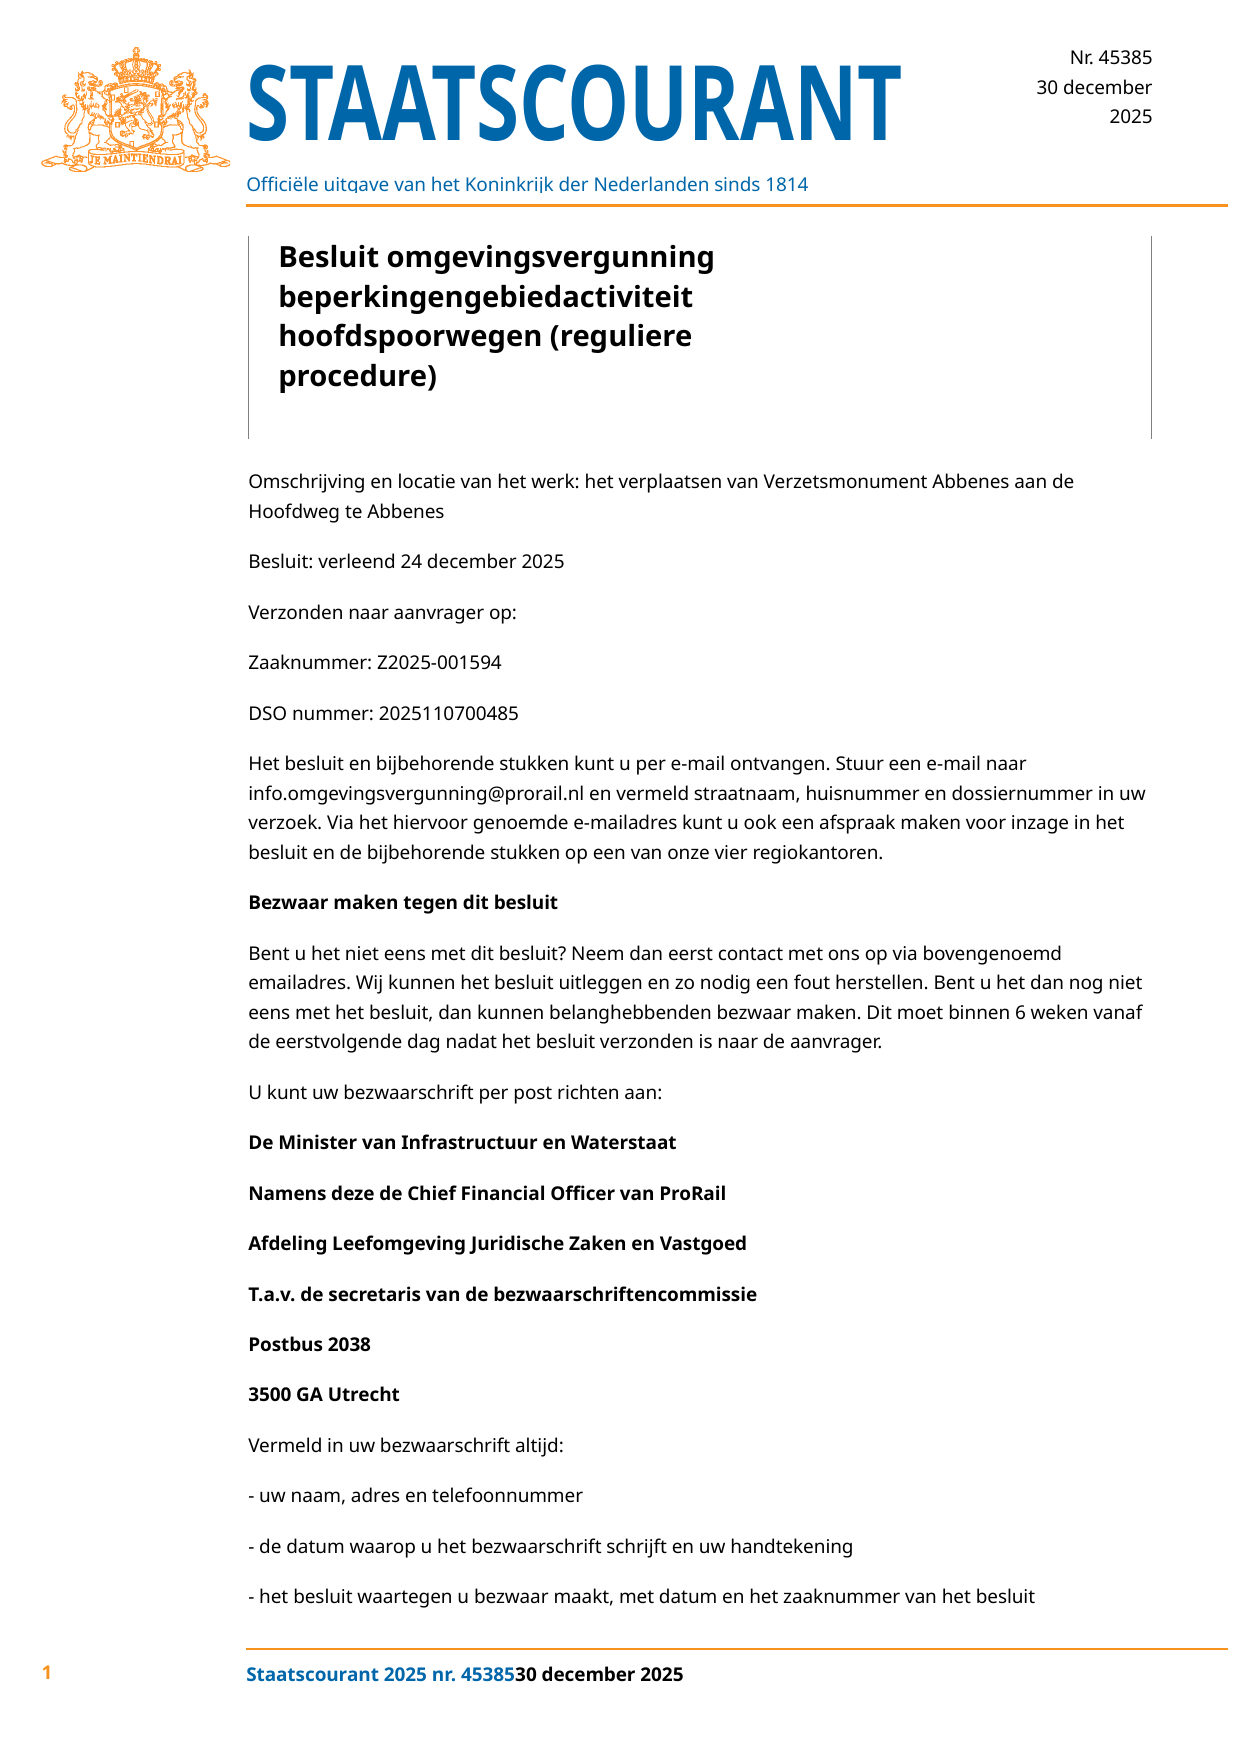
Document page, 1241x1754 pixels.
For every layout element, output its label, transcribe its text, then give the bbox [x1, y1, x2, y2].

text Vermeld in uw bezwaarschrift altijd: [248, 1432, 1152, 1458]
table_header Besluit omgevingsvergunning beperkingengebiedactiviteit hoofdspoorwegen (reguliere procedure) [249, 236, 850, 439]
text Het besluit en bijbehorende stukken kunt u per e-mail ontvangen. Stuur een e-mail naar info.omgevingsvergunning@prorail.nl en vermeld straatnaam, huisnummer en dossiernummer in uw verzoek. Via het hiervoor genoemde e-mailadres kunt u ook een afspraak maken voor inzage in het besluit en de bijbehorende stukken op een van onze vier regiokantoren. [248, 750, 1152, 865]
text - uw naam, adres en telefoonnummer [248, 1482, 1152, 1508]
text Zaaknummer: Z2025-001594 [248, 649, 1152, 675]
table_header [850, 414, 1151, 439]
table_header [1090, 236, 1151, 413]
table_header [850, 236, 912, 413]
text Bent u het niet eens met dit besluit? Neem dan eerst contact met ons op via bovengenoemd emailadres. Wij kunnen het besluit uitleggen en zo nodig een fout herstellen. Bent u het dan nog niet eens met het besluit, dan kunnen belanghebbenden bezwaar maken. Dit moet binnen 6 weken vanaf de eerstvolgende dag nadat het besluit verzonden is naar de aanvrager. [248, 940, 1152, 1054]
text Namens deze de Chief Financial Officer van ProRail [248, 1180, 1152, 1206]
text Besluit: verleend 24 december 2025 [248, 549, 1152, 574]
text Omschrijving en locatie van het werk: het verplaatsen van Verzetsmonument Abbenes aan de Hoofdweg te Abbenes [248, 469, 1152, 524]
text 3500 GA Utrecht [248, 1382, 1152, 1407]
picture [912, 236, 1090, 414]
text U kunt uw bezwaarschrift per post richten aan: [248, 1079, 1152, 1105]
text - het besluit waartegen u bezwaar maakt, met datum en het zaaknummer van het besluit [248, 1583, 1152, 1609]
picture [41, 47, 231, 172]
text Bezwaar maken tegen dit besluit [248, 889, 1152, 915]
text DSO nummer: 2025110700485 [248, 700, 1152, 726]
text T.a.v. de secretaris van de bezwaarschriftencommissie [248, 1281, 1152, 1306]
text - de datum waarop u het bezwaarschrift schrijft en uw handtekening [248, 1533, 1152, 1558]
text De Minister van Infrastructuur en Waterstaat [248, 1129, 1152, 1155]
text Verzonden naar aanvrager op: [248, 599, 1152, 625]
text Postbus 2038 [248, 1331, 1152, 1357]
text Afdeling Leefomgeving Juridische Zaken en Vastgoed [248, 1230, 1152, 1256]
